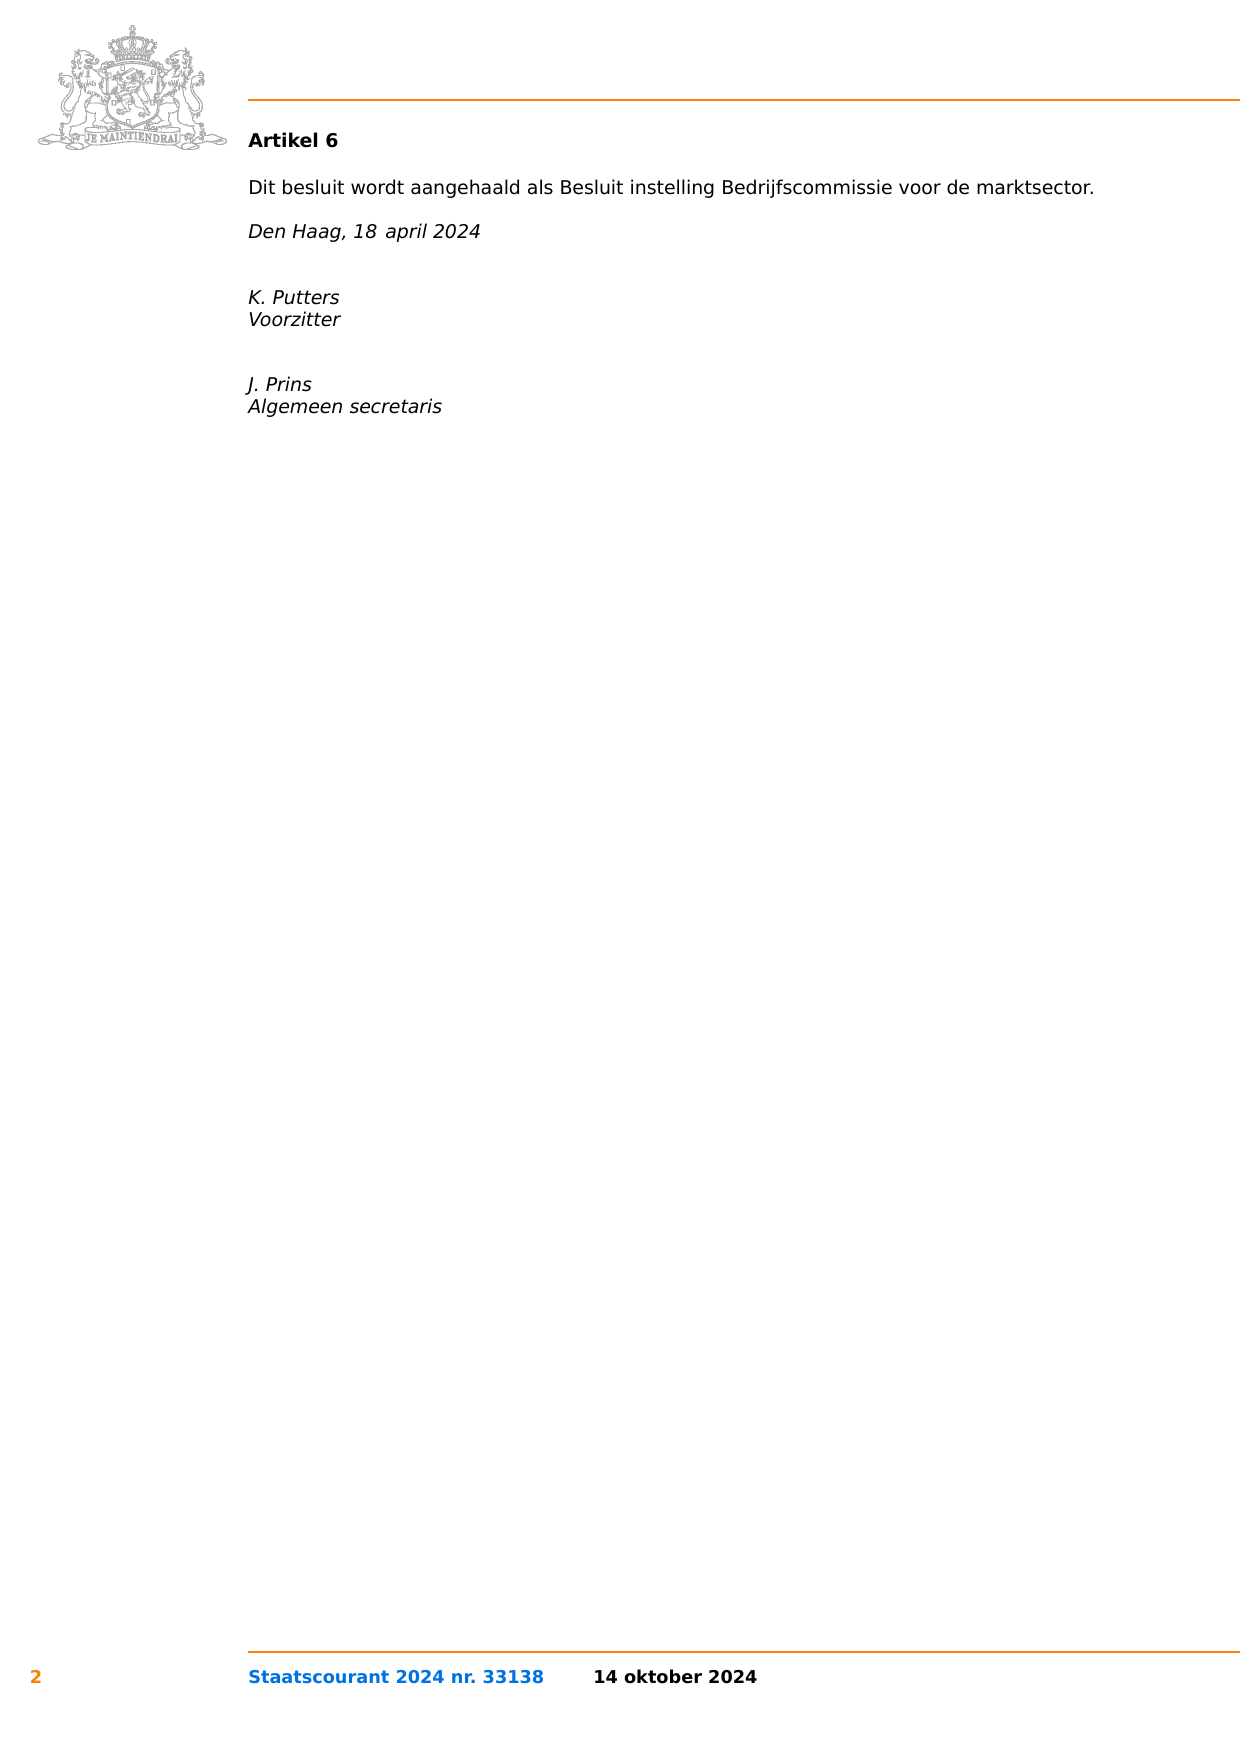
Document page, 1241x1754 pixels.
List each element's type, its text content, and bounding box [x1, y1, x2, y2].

text J. Prins Algemeen secretaris [248, 352, 1163, 418]
subtitle Artikel 6 [248, 130, 1163, 152]
text Dit besluit wordt aangehaald als Besluit instelling Bedrijfscommissie voor de marktsector. [248, 177, 1163, 199]
picture [38, 25, 227, 150]
text K. Putters Voorzitter [248, 264, 1163, 331]
text Den Haag, 18 april 2024 [248, 221, 1163, 243]
